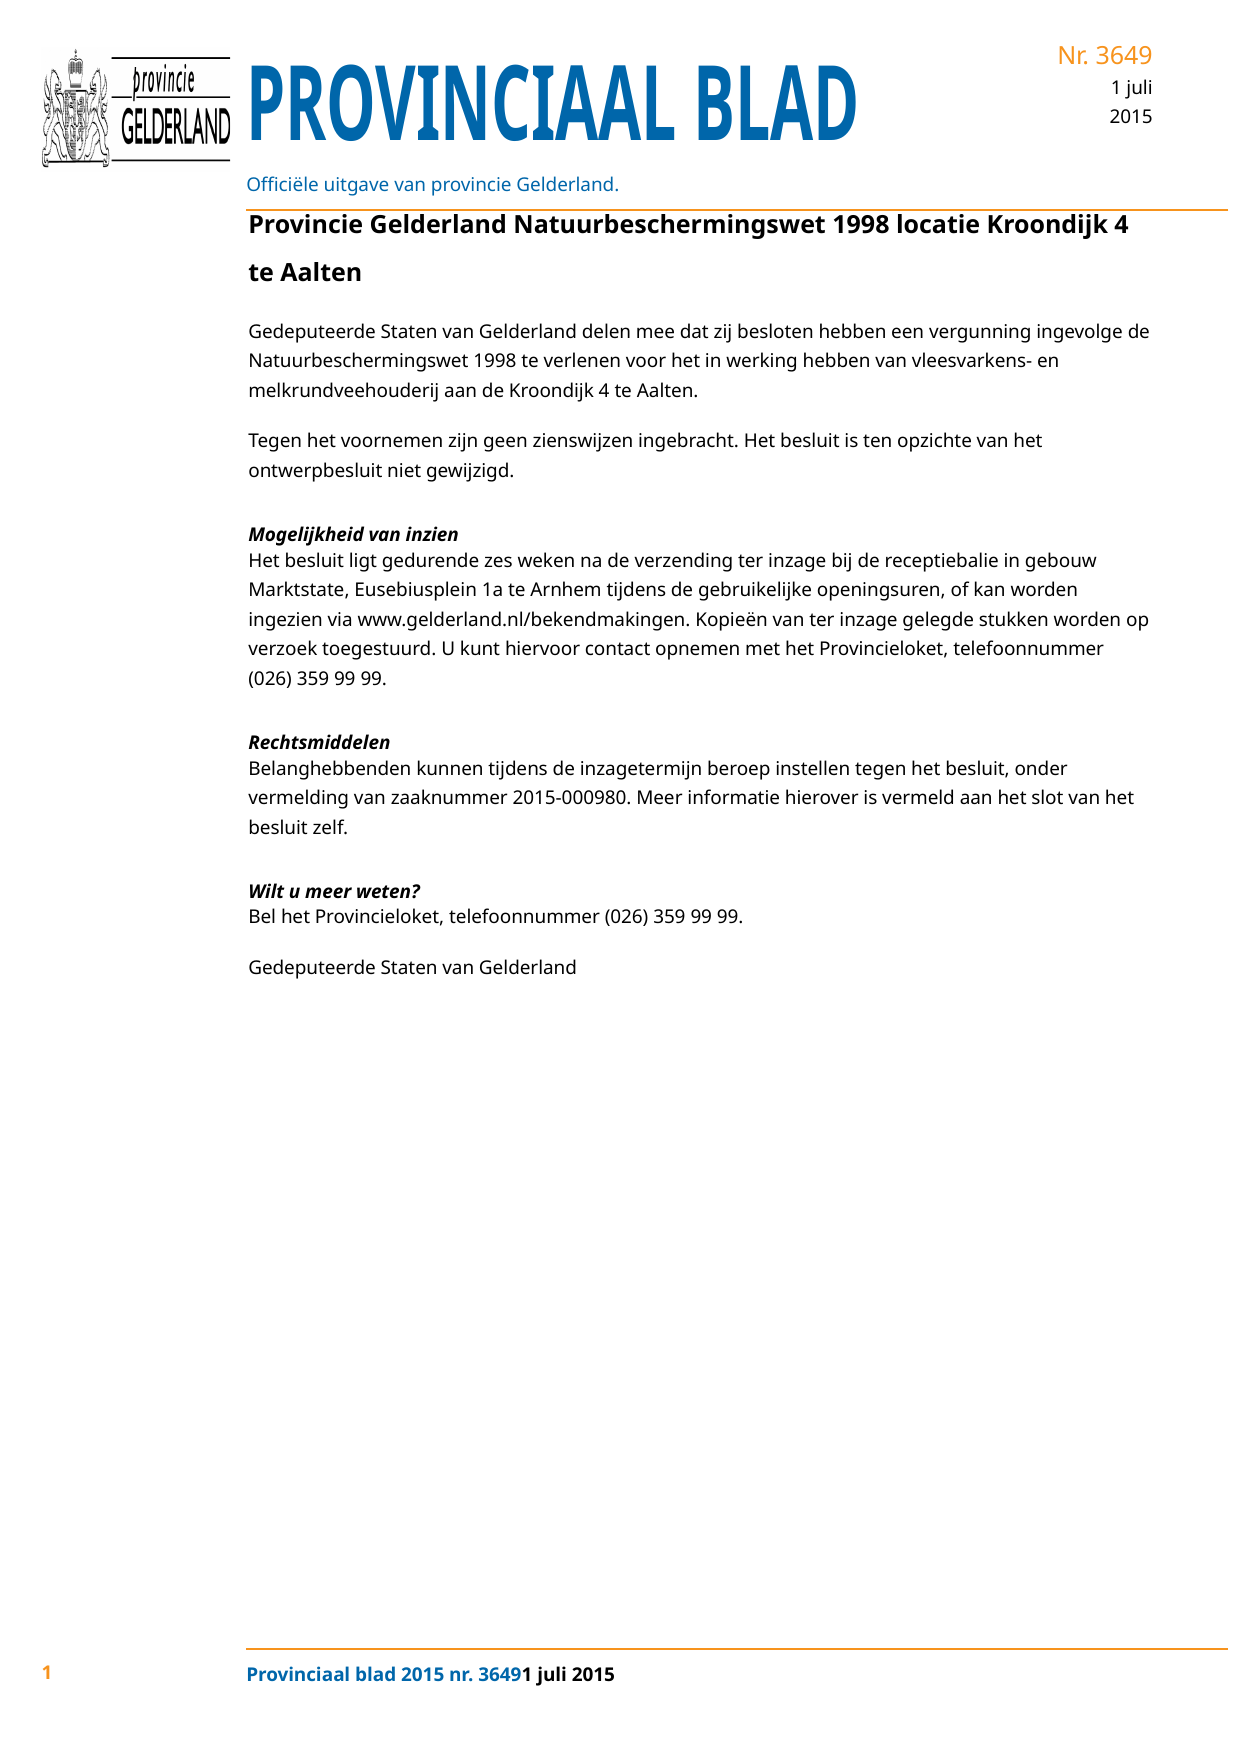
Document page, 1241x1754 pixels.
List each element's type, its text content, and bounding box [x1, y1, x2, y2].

text Provincie Gelderland Natuurbeschermingswet 1998 locatie Kroondijk 4 te Aalten [248, 211, 1152, 288]
text Tegen het voornemen zijn geen zienswijzen ingebracht. Het besluit is ten opzichte van het ontwerpbesluit niet gewijzigd. [248, 427, 1152, 483]
text Gedeputeerde Staten van Gelderland delen mee dat zij besloten hebben een vergunning ingevolge de Natuurbeschermingswet 1998 te verlenen voor het in werking hebben van vleesvarkens- en melkrundveehouderij aan de Kroondijk 4 te Aalten. [248, 318, 1152, 403]
text Bel het Provincieloket, telefoonnummer (026) 359 99 99. [248, 904, 1152, 929]
text Mogelijkheid van inzien [248, 521, 1152, 547]
text Gedeputeerde Staten van Gelderland [248, 954, 1152, 980]
text Rechtsmiddelen [248, 729, 1152, 755]
picture [41, 47, 231, 172]
text Het besluit ligt gedurende zes weken na de verzending ter inzage bij de receptiebalie in gebouw Marktstate, Eusebiusplein 1a te Arnhem tijdens de gebruikelijke openingsuren, of kan worden ingezien via www.gelderland.nl/bekendmakingen. Kopieën van ter inzage gelegde stukken worden op verzoek toegestuurd. U kunt hiervoor contact opnemen met het Provincieloket, telefoonnummer (026) 359 99 99. [248, 547, 1152, 691]
text Belanghebbenden kunnen tijdens de inzagetermijn beroep instellen tegen het besluit, onder vermelding van zaaknummer 2015-000980. Meer informatie hierover is vermeld aan het slot van het besluit zelf. [248, 755, 1152, 840]
text Wilt u meer weten? [248, 878, 1152, 904]
